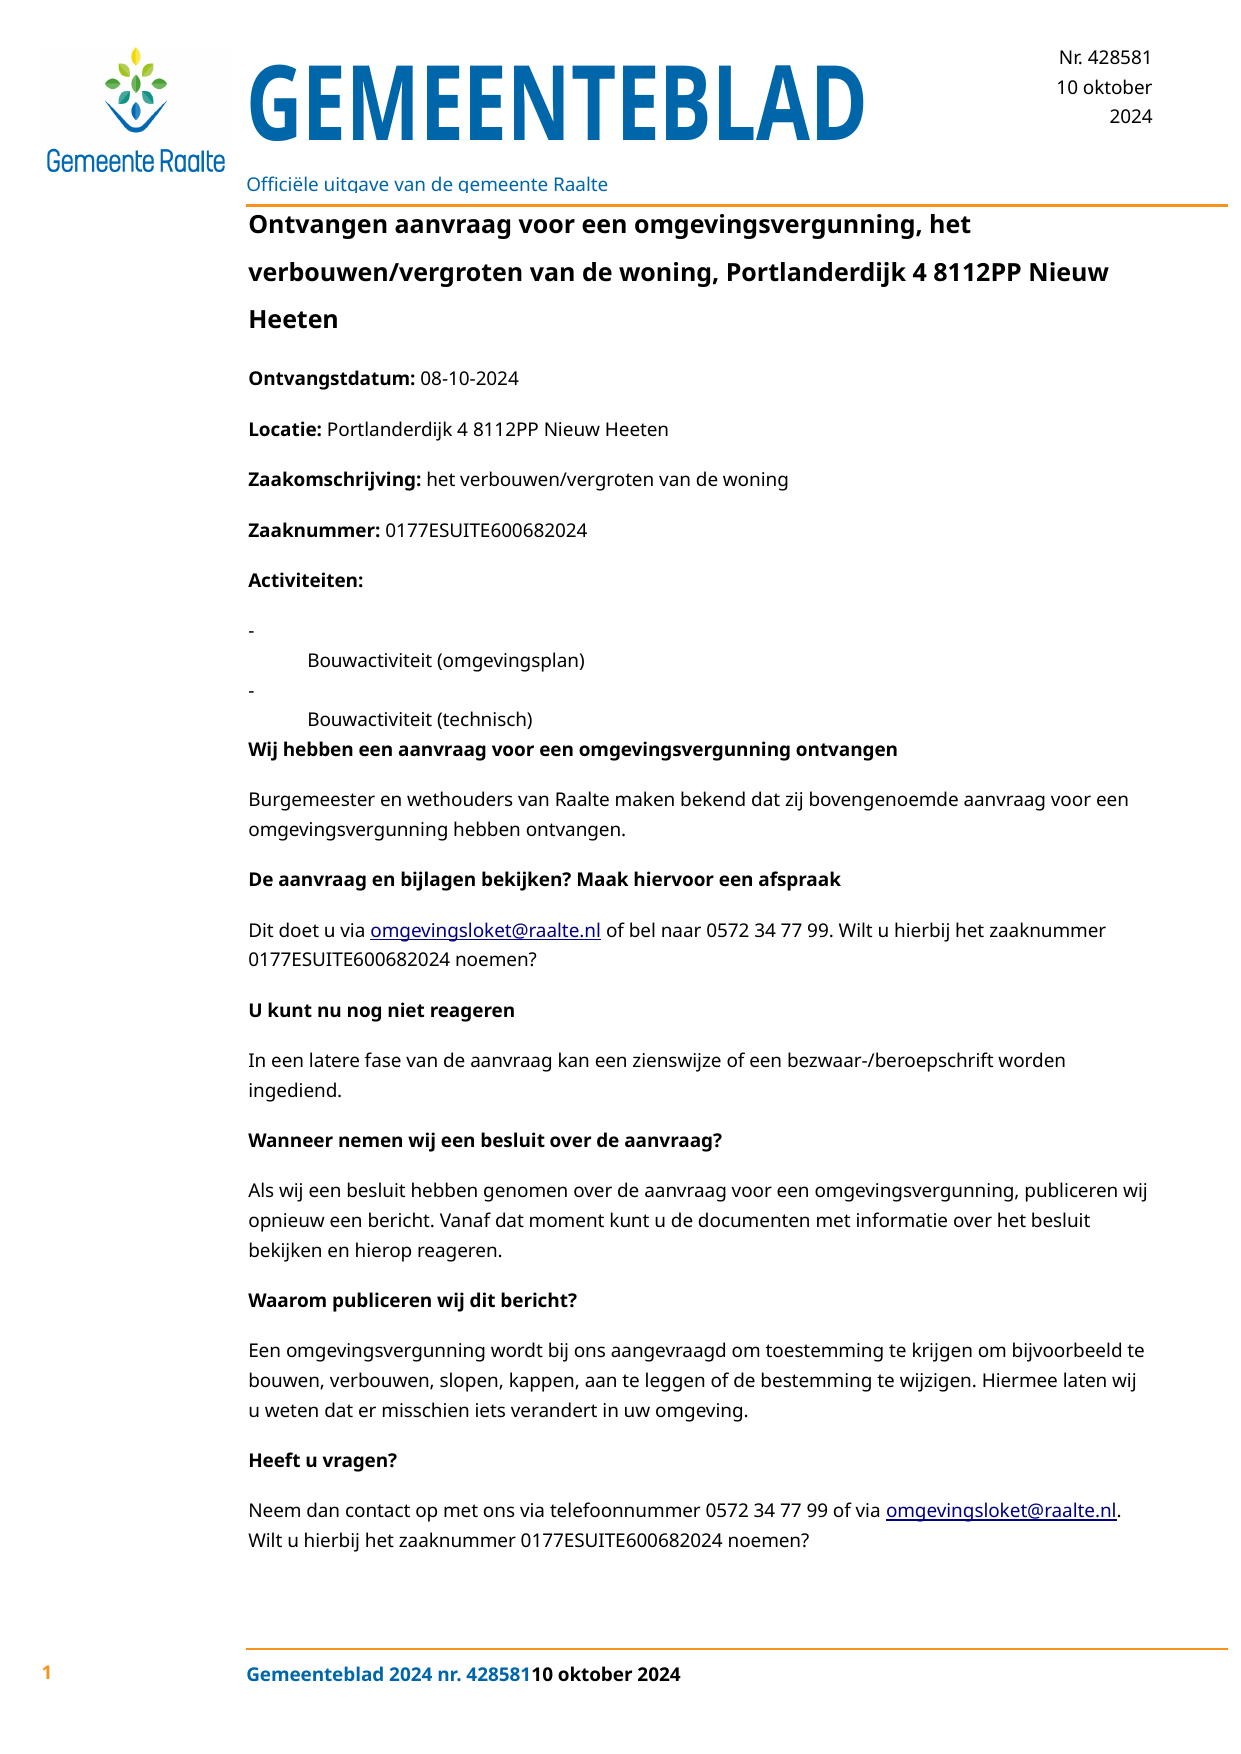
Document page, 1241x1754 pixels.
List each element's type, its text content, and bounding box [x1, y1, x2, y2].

text Dit doet u via omgevingsloket@raalte.nl of bel naar 0572 34 77 99. Wilt u hierbij het zaaknummer 0177ESUITE600682024 noemen? [248, 917, 1152, 972]
list Bouwactiviteit (omgevingsplan) [248, 647, 1152, 673]
text Ontvangen aanvraag voor een omgevingsvergunning, het verbouwen/vergroten van de woning, Portlanderdijk 4 8112PP Nieuw Heeten [248, 207, 1152, 336]
text Zaakomschrijving: het verbouwen/vergroten van de woning [248, 466, 1152, 492]
text Neem dan contact op met ons via telefoonnummer 0572 34 77 99 of via omgevingsloket@raalte.nl. Wilt u hierbij het zaaknummer 0177ESUITE600682024 noemen? [248, 1498, 1152, 1553]
text Ontvangstdatum: 08-10-2024 [248, 366, 1152, 391]
text Als wij een besluit hebben genomen over de aanvraag voor een omgevingsvergunning, publiceren wij opnieuw een bericht. Vanaf dat moment kunt u de documenten met informatie over het besluit bekijken en hierop reageren. [248, 1178, 1152, 1262]
text In een latere fase van de aanvraag kan een zienswijze of een bezwaar-/beroepschrift worden ingediend. [248, 1047, 1152, 1102]
list Bouwactiviteit (technisch) [248, 706, 1152, 732]
picture [41, 47, 231, 172]
text Wij hebben een aanvraag voor een omgevingsvergunning ontvangen [248, 736, 1152, 762]
text Burgemeester en wethouders van Raalte maken bekend dat zij bovengenoemde aanvraag voor een omgevingsvergunning hebben ontvangen. [248, 786, 1152, 842]
text Een omgevingsvergunning wordt bij ons aangevraagd om toestemming te krijgen om bijvoorbeeld te bouwen, verbouwen, slopen, kappen, aan te leggen of de bestemming te wijzigen. Hiermee laten wij u weten dat er misschien iets verandert in uw omgeving. [248, 1338, 1152, 1422]
text Activiteiten: [248, 567, 1152, 593]
text Wanneer nemen wij een besluit over de aanvraag? [248, 1127, 1152, 1153]
text Waarom publiceren wij dit bericht? [248, 1287, 1152, 1313]
text Zaaknummer: 0177ESUITE600682024 [248, 517, 1152, 542]
text U kunt nu nog niet reageren [248, 997, 1152, 1022]
text De aanvraag en bijlagen bekijken? Maak hiervoor een afspraak [248, 866, 1152, 892]
text Locatie: Portlanderdijk 4 8112PP Nieuw Heeten [248, 416, 1152, 442]
text Heeft u vragen? [248, 1447, 1152, 1473]
